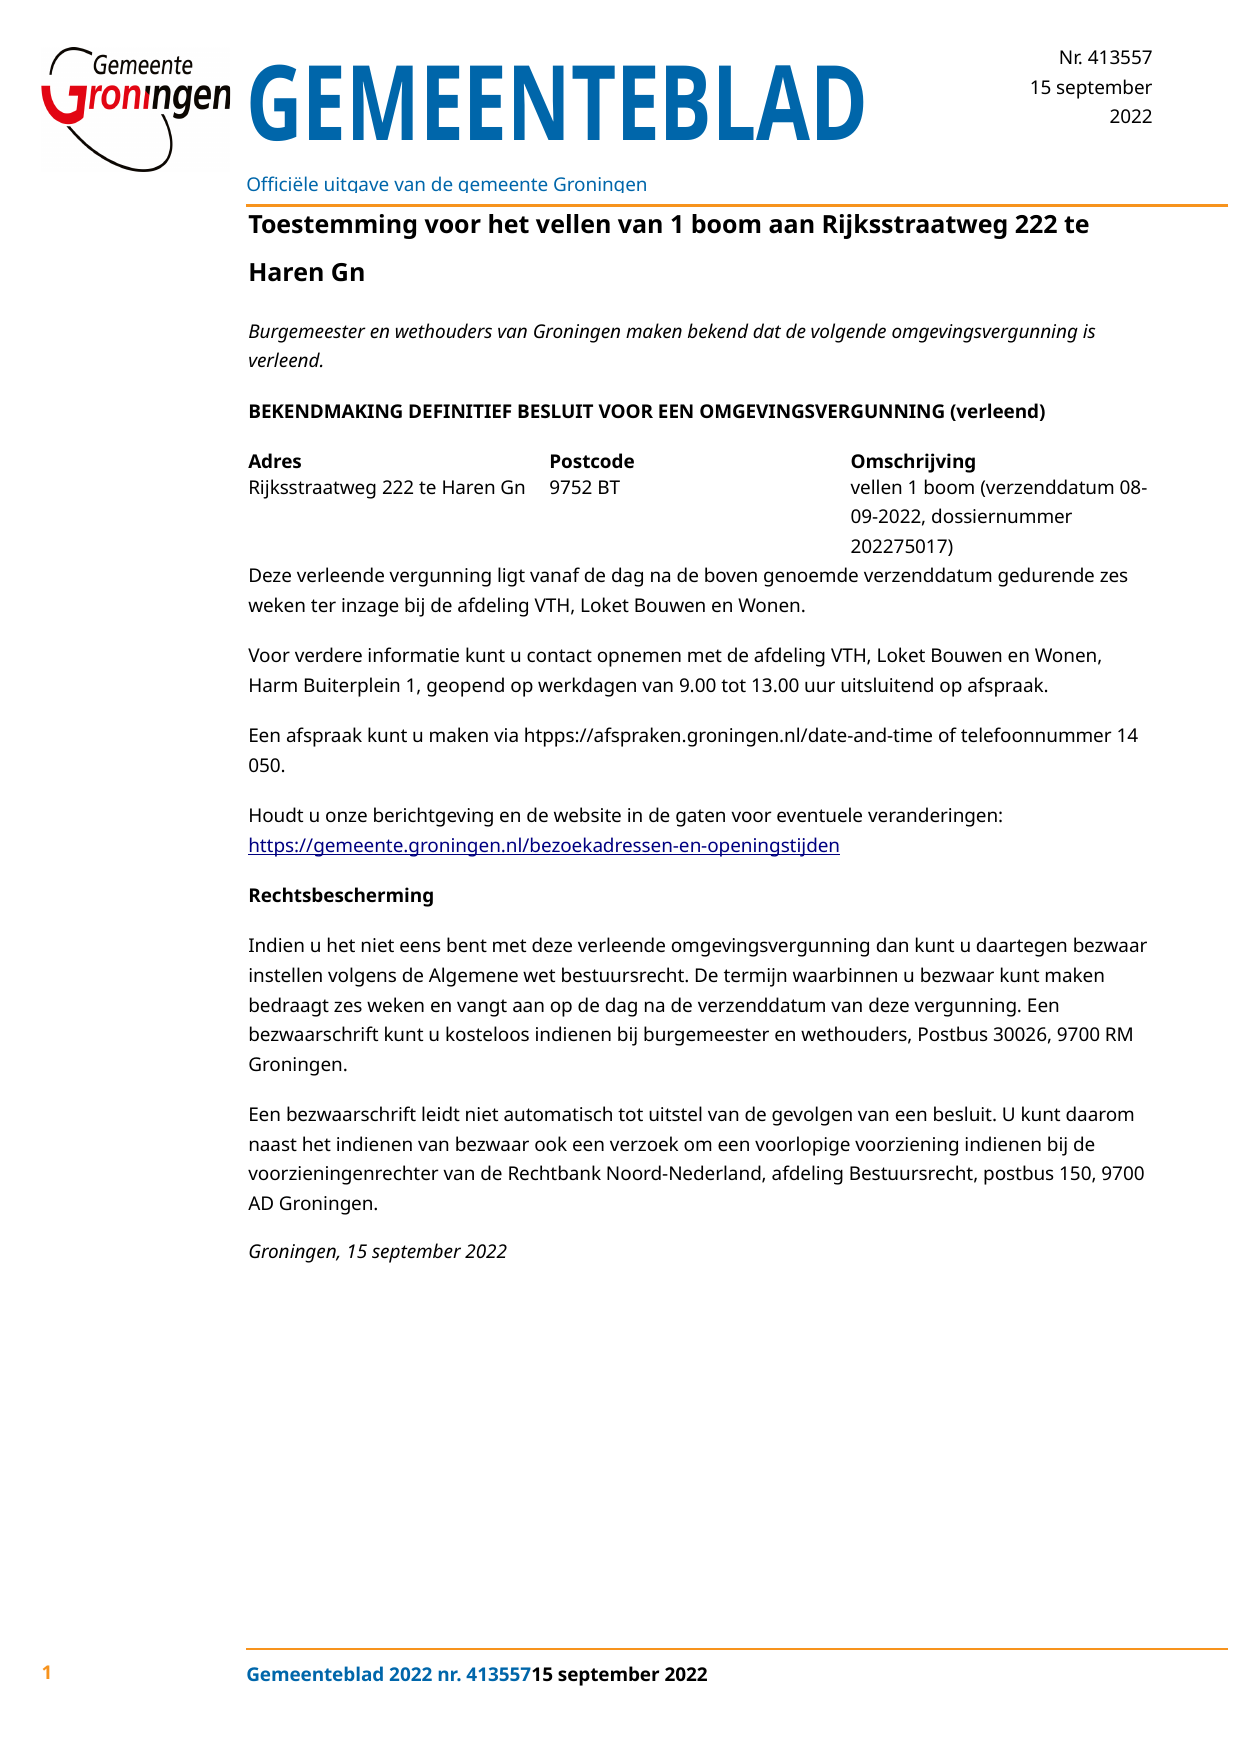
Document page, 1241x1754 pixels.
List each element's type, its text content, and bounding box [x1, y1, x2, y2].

text Rechtsbescherming [248, 882, 1152, 908]
table_header Postcode [549, 449, 850, 474]
picture [41, 47, 231, 172]
text Toestemming voor het vellen van 1 boom aan Rijksstraatweg 222 te Haren Gn [248, 207, 1152, 288]
table_header Omschrijving [850, 449, 1152, 474]
table_header Adres [248, 449, 549, 474]
text Deze verleende vergunning ligt vanaf de dag na de boven genoemde verzenddatum gedurende zes weken ter inzage bij de afdeling VTH, Loket Bouwen en Wonen. [248, 562, 1152, 618]
text Een afspraak kunt u maken via htpps://afspraken.groningen.nl/date-and-time of telefoonnummer 14 050. [248, 722, 1152, 778]
table_cell Rijksstraatweg 222 te Haren Gn [248, 474, 549, 559]
table_cell 9752 BT [549, 474, 850, 559]
text BEKENDMAKING DEFINITIEF BESLUIT VOOR EEN OMGEVINGSVERGUNNING (verleend) [248, 398, 1152, 424]
text Een bezwaarschrift leidt niet automatisch tot uitstel van de gevolgen van een besluit. U kunt daarom naast het indienen van bezwaar ook een verzoek om een voorlopige voorziening indienen bij de voorzieningenrechter van de Rechtbank Noord-Nederland, afdeling Bestuursrecht, postbus 150, 9700 AD Groningen. [248, 1101, 1152, 1216]
text Burgemeester en wethouders van Groningen maken bekend dat de volgende omgevingsvergunning is verleend. [248, 318, 1152, 373]
text Groningen, 15 september 2022 [248, 1238, 1152, 1264]
text Houdt u onze berichtgeving en de website in de gaten voor eventuele veranderingen: https://gemeente.groningen.nl/bezoekadressen-en-openingstijden [248, 802, 1152, 858]
text Voor verdere informatie kunt u contact opnemen met de afdeling VTH, Loket Bouwen en Wonen, Harm Buiterplein 1, geopend op werkdagen van 9.00 tot 13.00 uur uitsluitend op afspraak. [248, 642, 1152, 698]
table_cell vellen 1 boom (verzenddatum 08-09-2022, dossiernummer 202275017) [850, 474, 1152, 559]
text Indien u het niet eens bent met deze verleende omgevingsvergunning dan kunt u daartegen bezwaar instellen volgens de Algemene wet bestuursrecht. De termijn waarbinnen u bezwaar kunt maken bedraagt zes weken en vangt aan op de dag na de verzenddatum van deze vergunning. Een bezwaarschrift kunt u kosteloos indienen bij burgemeester en wethouders, Postbus 30026, 9700 RM Groningen. [248, 933, 1152, 1077]
